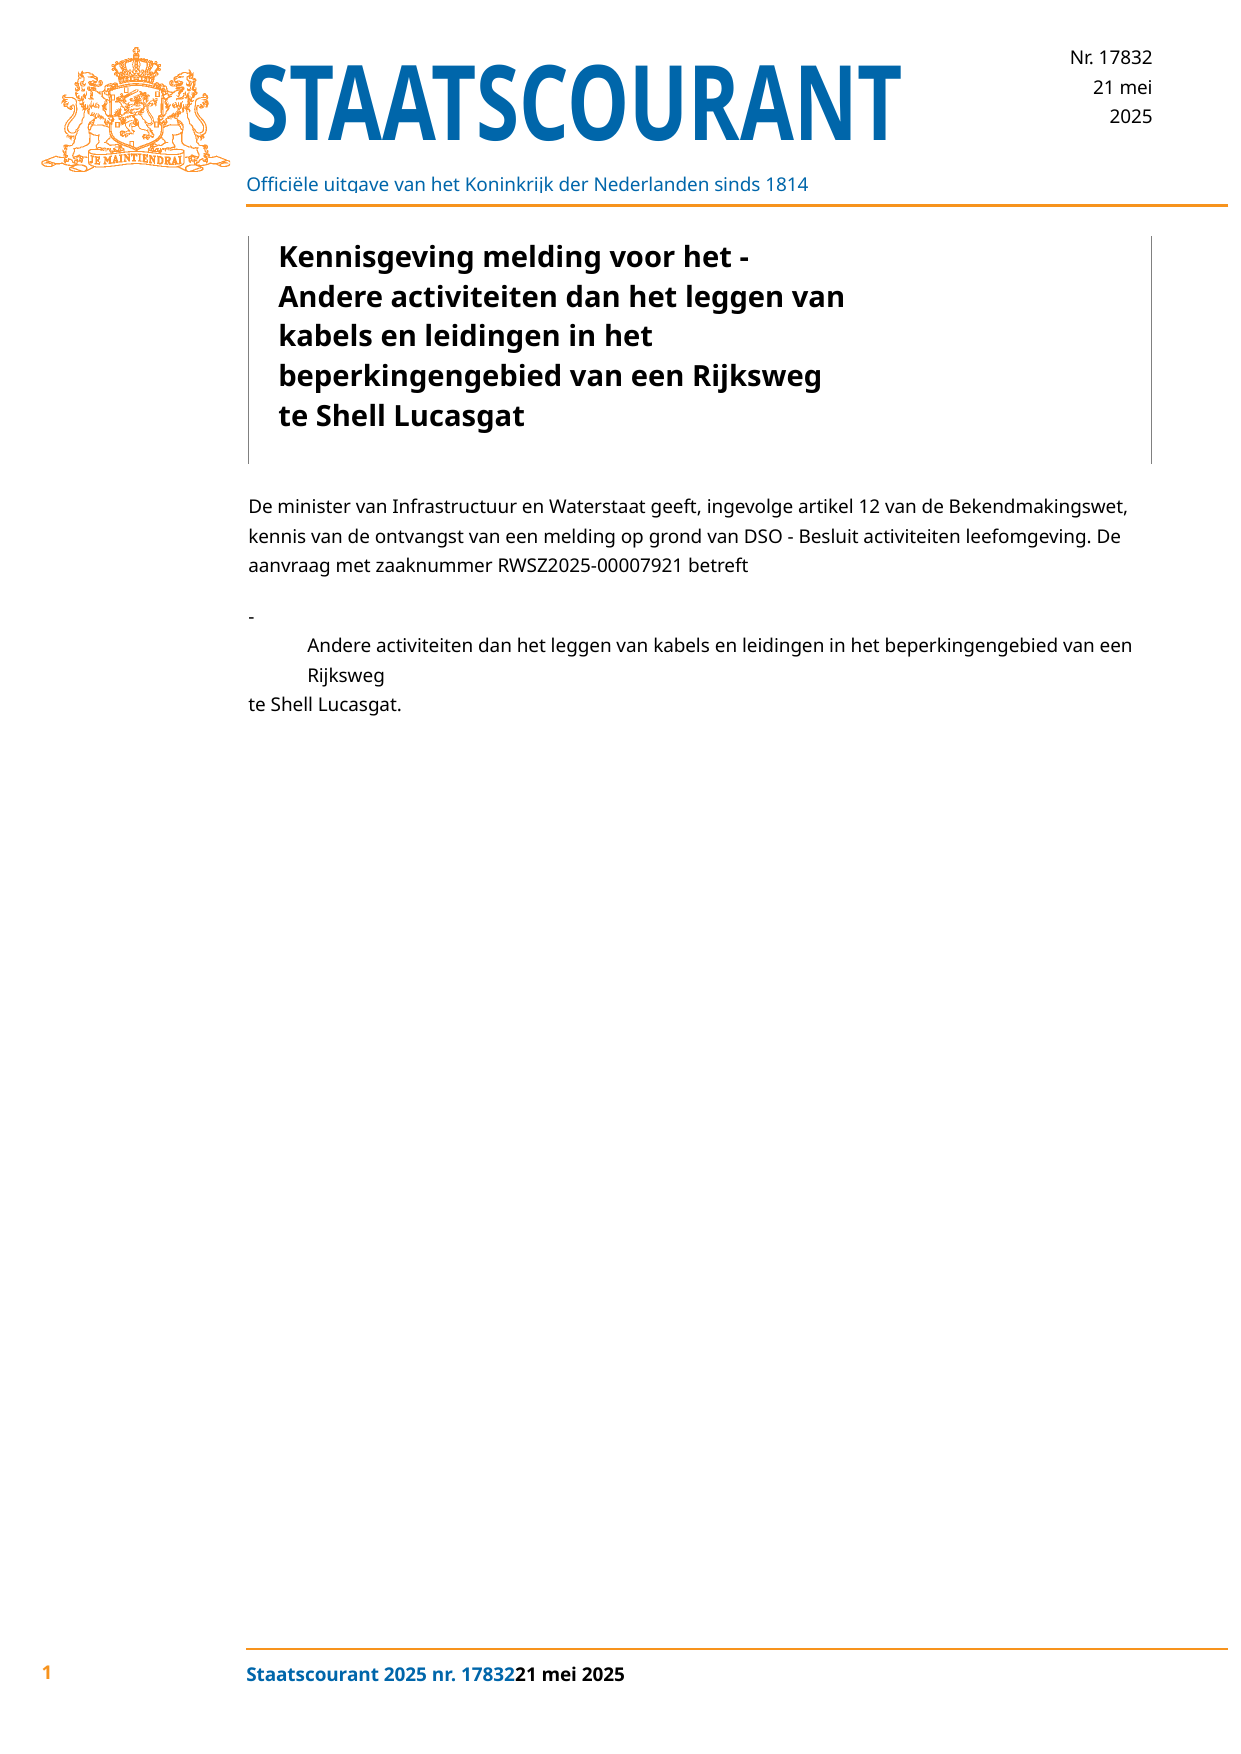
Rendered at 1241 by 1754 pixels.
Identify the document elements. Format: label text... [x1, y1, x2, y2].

text te Shell Lucasgat. [248, 692, 1152, 717]
table_header [850, 236, 912, 413]
text De minister van Infrastructuur en Waterstaat geeft, ingevolge artikel 12 van de Bekendmakingswet, kennis van de ontvangst van een melding op grond van DSO - Besluit activiteiten leefomgeving. De aanvraag met zaaknummer RWSZ2025-00007921 betreft [248, 493, 1152, 578]
table_header [1090, 236, 1151, 413]
table_header [850, 414, 1151, 464]
list Andere activiteiten dan het leggen van kabels en leidingen in het beperkingengebied van een Rijksweg [248, 632, 1152, 688]
table_header Kennisgeving melding voor het -Andere activiteiten dan het leggen van kabels en leidingen in het beperkingengebied van een Rijksweg te Shell Lucasgat [249, 236, 850, 464]
picture [41, 47, 231, 172]
picture [912, 236, 1090, 414]
